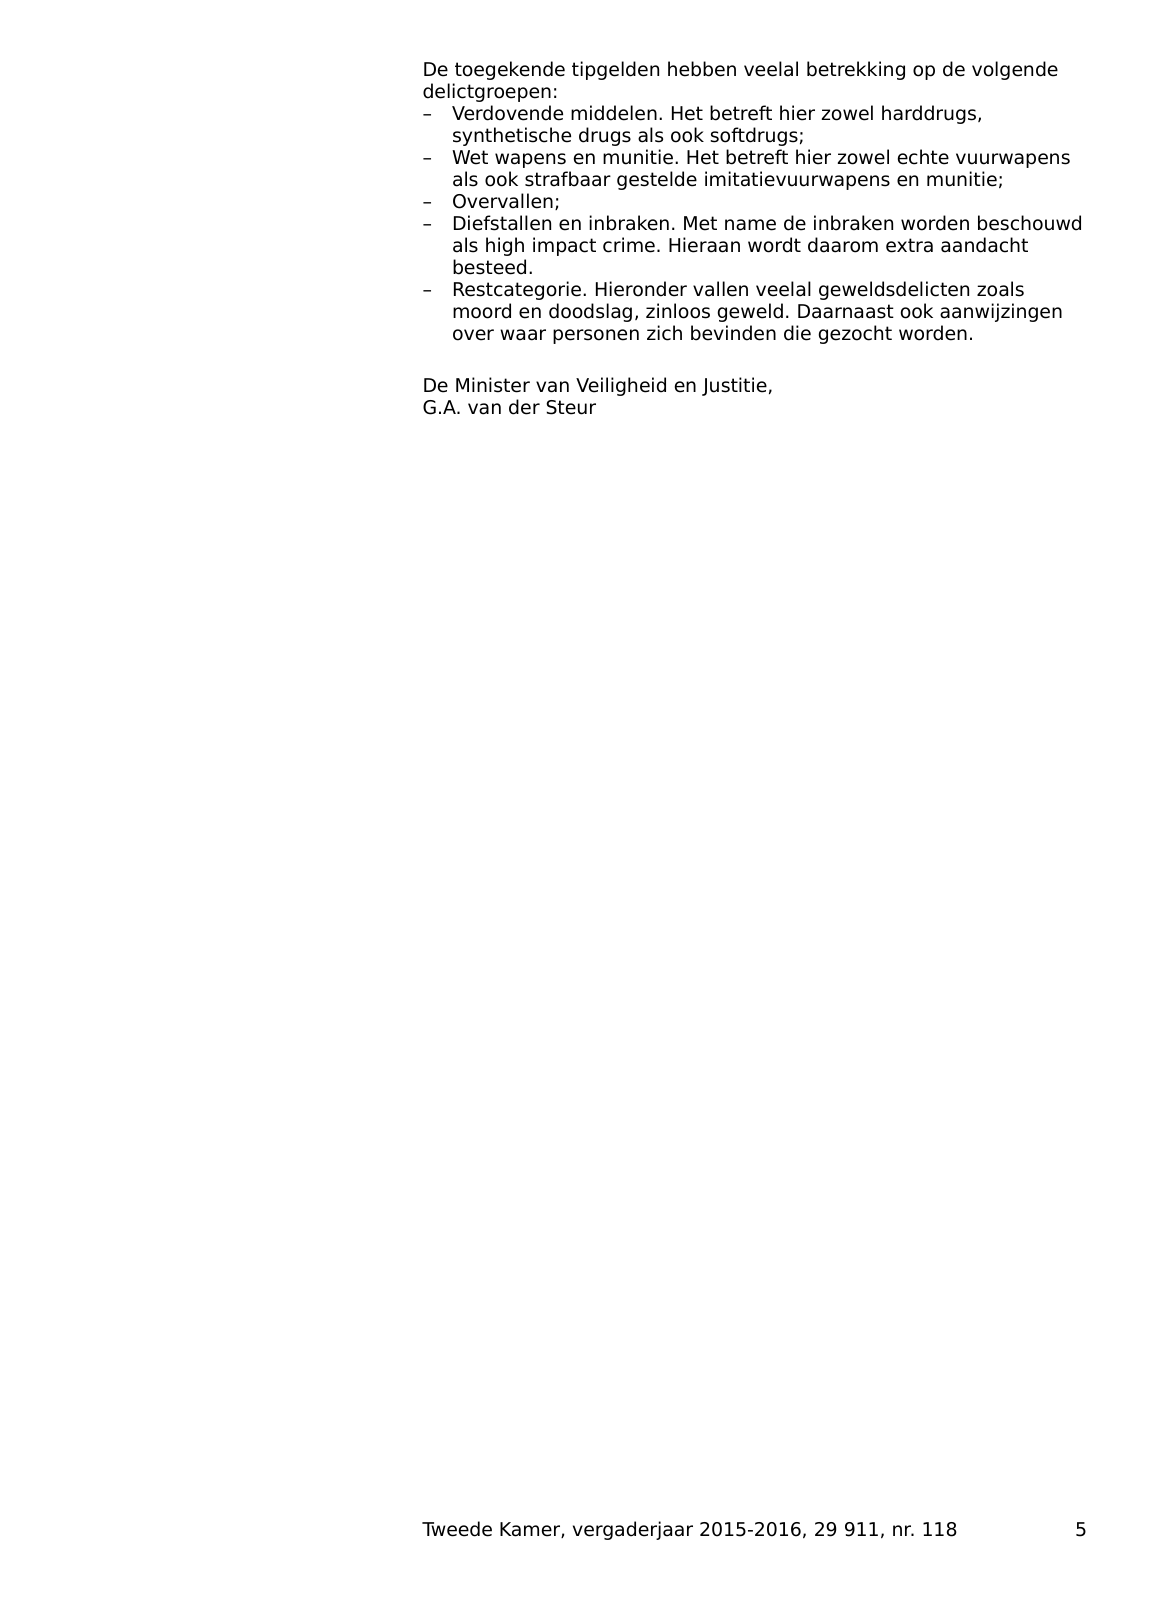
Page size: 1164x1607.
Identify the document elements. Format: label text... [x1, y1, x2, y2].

text – Wet wapens en munitie. Het betreft hier zowel echte vuurwapens als ook strafbaar gestelde imitatievuurwapens en munitie; [422, 147, 1087, 191]
text – Diefstallen en inbraken. Met name de inbraken worden beschouwd als high impact crime. Hieraan wordt daarom extra aandacht besteed. [422, 213, 1087, 279]
text – Verdovende middelen. Het betreft hier zowel harddrugs, synthetische drugs als ook softdrugs; [422, 103, 1087, 147]
text – Overvallen; [422, 191, 1087, 213]
text De Minister van Veiligheid en Justitie, G.A. van der Steur [422, 375, 1087, 419]
text – Restcategorie. Hieronder vallen veelal geweldsdelicten zoals moord en doodslag, zinloos geweld. Daarnaast ook aanwijzingen over waar personen zich bevinden die gezocht worden. [422, 279, 1087, 345]
text De toegekende tipgelden hebben veelal betrekking op de volgende delictgroepen: [422, 59, 1087, 103]
